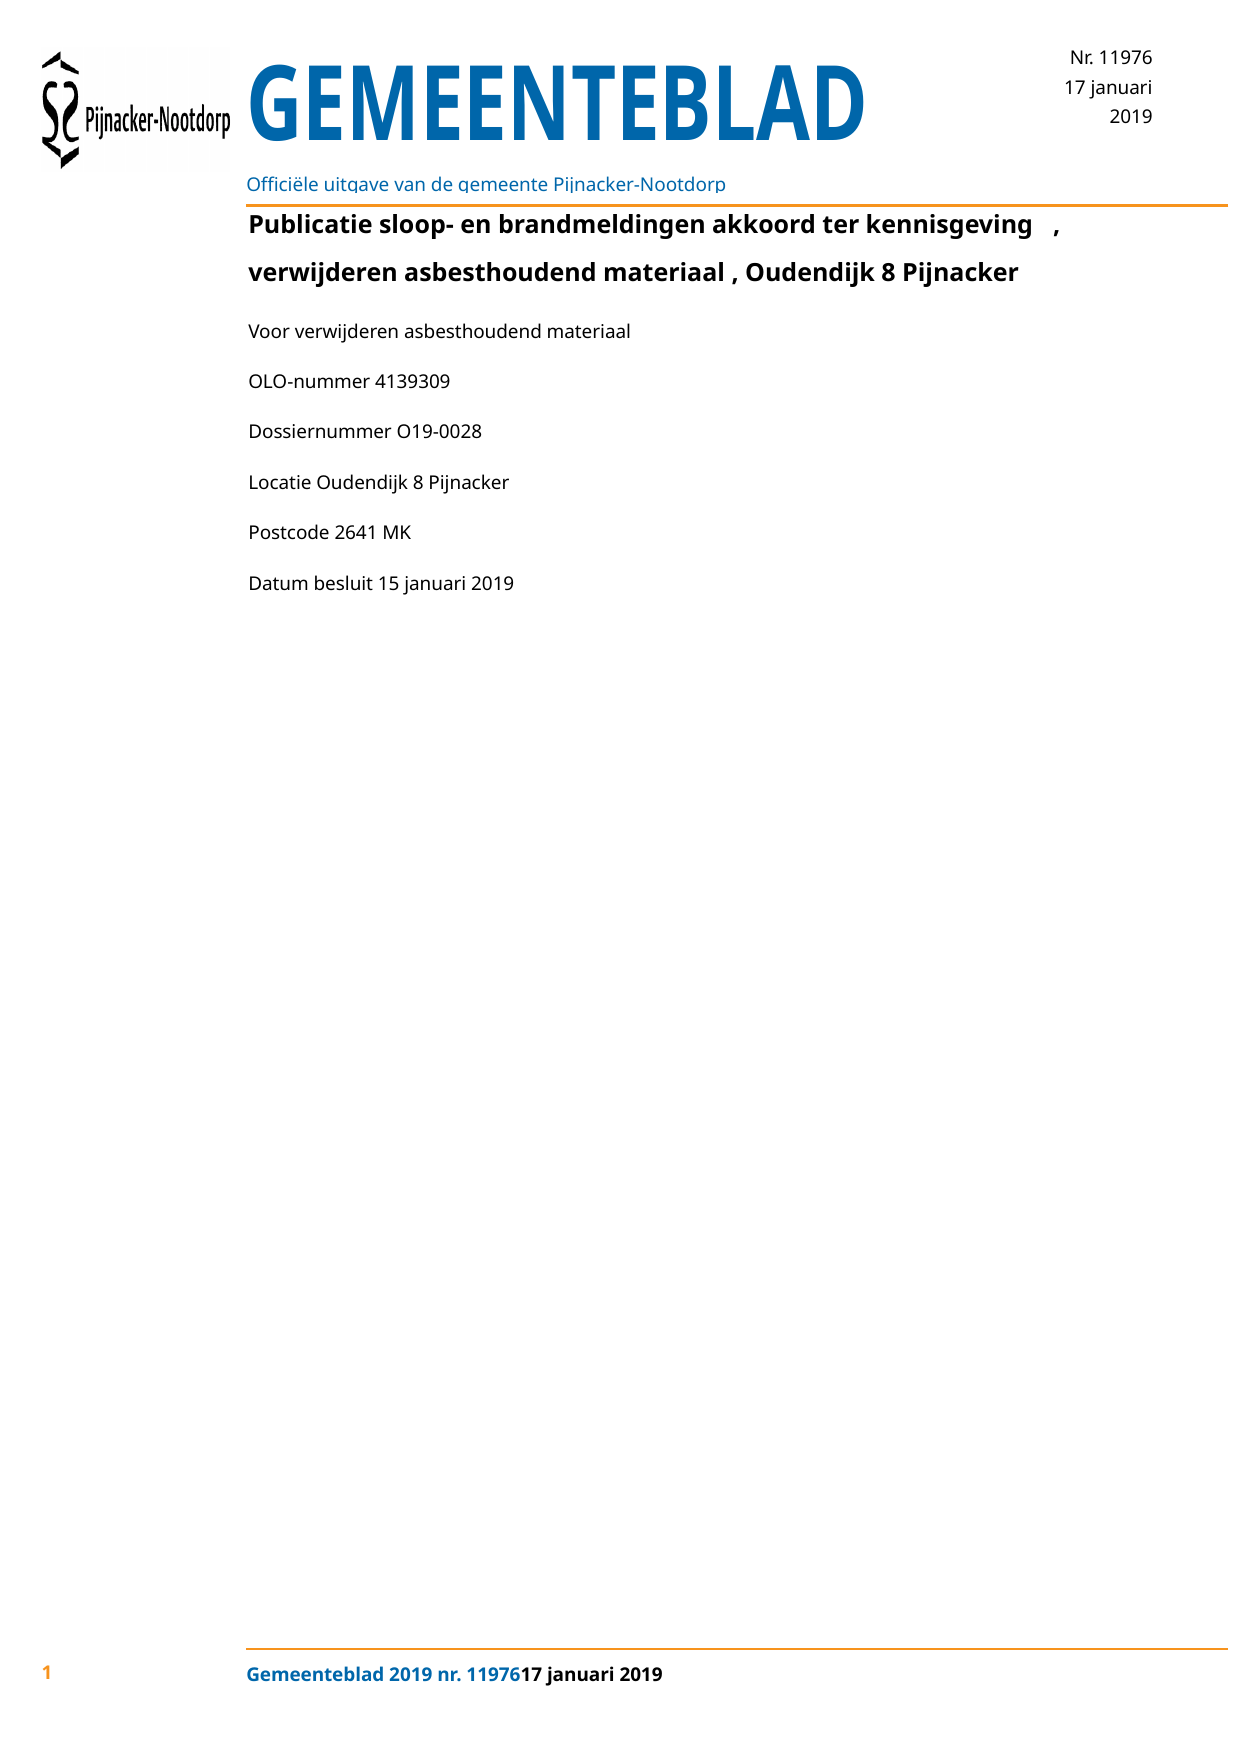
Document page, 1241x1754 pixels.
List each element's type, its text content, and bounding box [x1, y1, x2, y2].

picture [41, 47, 231, 172]
text Datum besluit 15 januari 2019 [248, 570, 1152, 596]
text OLO-nummer 4139309 [248, 368, 1152, 394]
text Publicatie sloop- en brandmeldingen akkoord ter kennisgeving , verwijderen asbesthoudend materiaal , Oudendijk 8 Pijnacker [248, 207, 1152, 288]
text Postcode 2641 MK [248, 519, 1152, 545]
text Locatie Oudendijk 8 Pijnacker [248, 469, 1152, 495]
text Dossiernummer O19-0028 [248, 419, 1152, 444]
text Voor verwijderen asbesthoudend materiaal [248, 318, 1152, 344]
